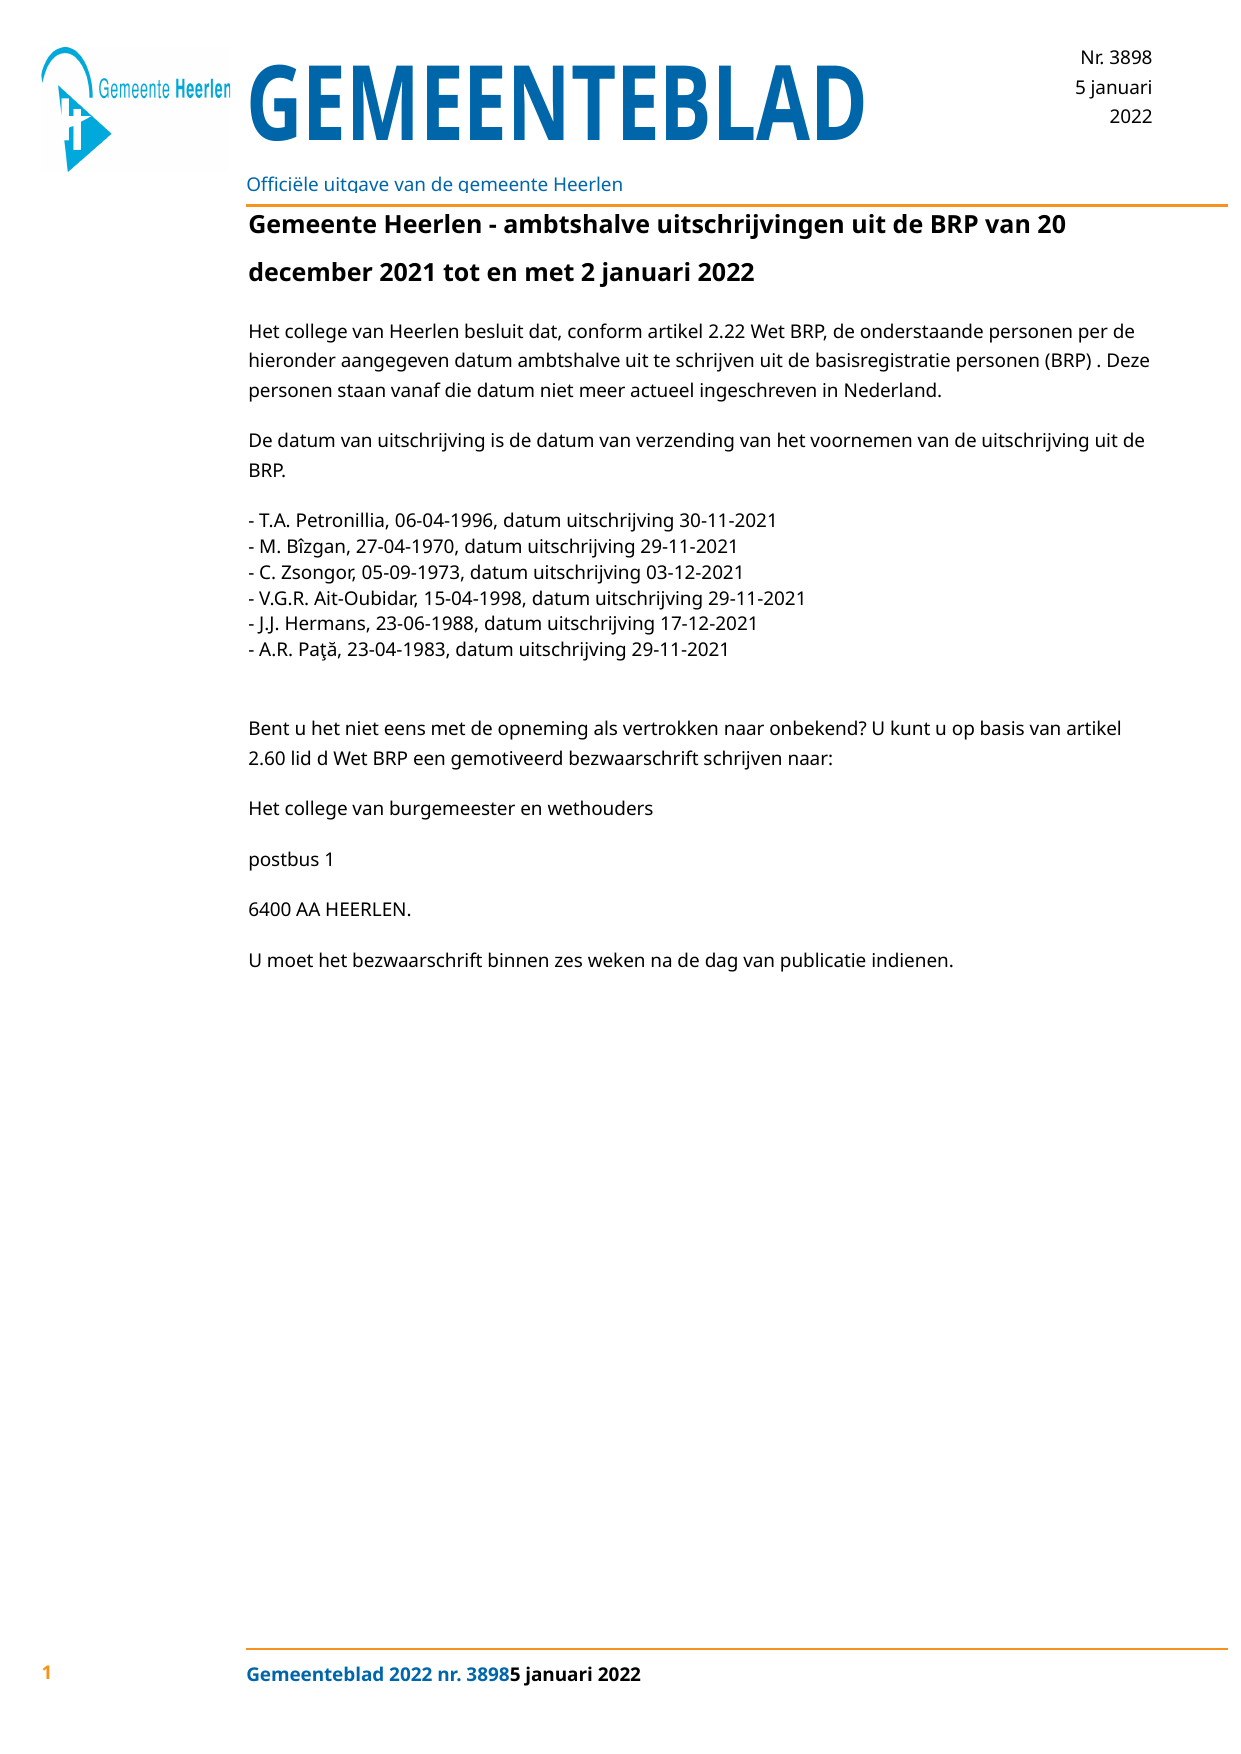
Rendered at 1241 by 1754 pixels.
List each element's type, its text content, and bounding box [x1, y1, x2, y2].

table_cell - M. Bîzgan, 27-04-1970, datum uitschrijving 29-11-2021 [248, 533, 1152, 559]
table_cell - V.G.R. Ait-Oubidar, 15-04-1998, datum uitschrijving 29-11-2021 [248, 585, 1152, 611]
picture [41, 47, 59, 70]
text Bent u het niet eens met de opneming als vertrokken naar onbekend? U kunt u op basis van artikel 2.60 lid d Wet BRP een gemotiveerd bezwaarschrift schrijven naar: [248, 716, 1152, 771]
text De datum van uitschrijving is de datum van verzending van het voornemen van de uitschrijving uit de BRP. [248, 427, 1152, 483]
text 6400 AA HEERLEN. [248, 896, 1152, 922]
table_cell - C. Zsongor, 05-09-1973, datum uitschrijving 03-12-2021 [248, 559, 1152, 585]
table_cell - J.J. Hermans, 23-06-1988, datum uitschrijving 17-12-2021 [248, 611, 1152, 636]
text postbus 1 [248, 846, 1152, 872]
table_cell - A.R. Paţă, 23-04-1983, datum uitschrijving 29-11-2021 [248, 636, 1152, 662]
table_header - T.A. Petronillia, 06-04-1996, datum uitschrijving 30-11-2021 [248, 508, 1152, 533]
text Het college van Heerlen besluit dat, conform artikel 2.22 Wet BRP, de onderstaande personen per de hieronder aangegeven datum ambtshalve uit te schrijven uit de basisregistratie personen (BRP) . Deze personen staan vanaf die datum niet meer actueel ingeschreven in Nederland. [248, 318, 1152, 403]
text Het college van burgemeester en wethouders [248, 796, 1152, 821]
text Gemeente Heerlen - ambtshalve uitschrijvingen uit de BRP van 20 december 2021 tot en met 2 januari 2022 [248, 207, 1152, 288]
picture [41, 47, 231, 172]
text U moet het bezwaarschrift binnen zes weken na de dag van publicatie indienen. [248, 947, 1152, 973]
